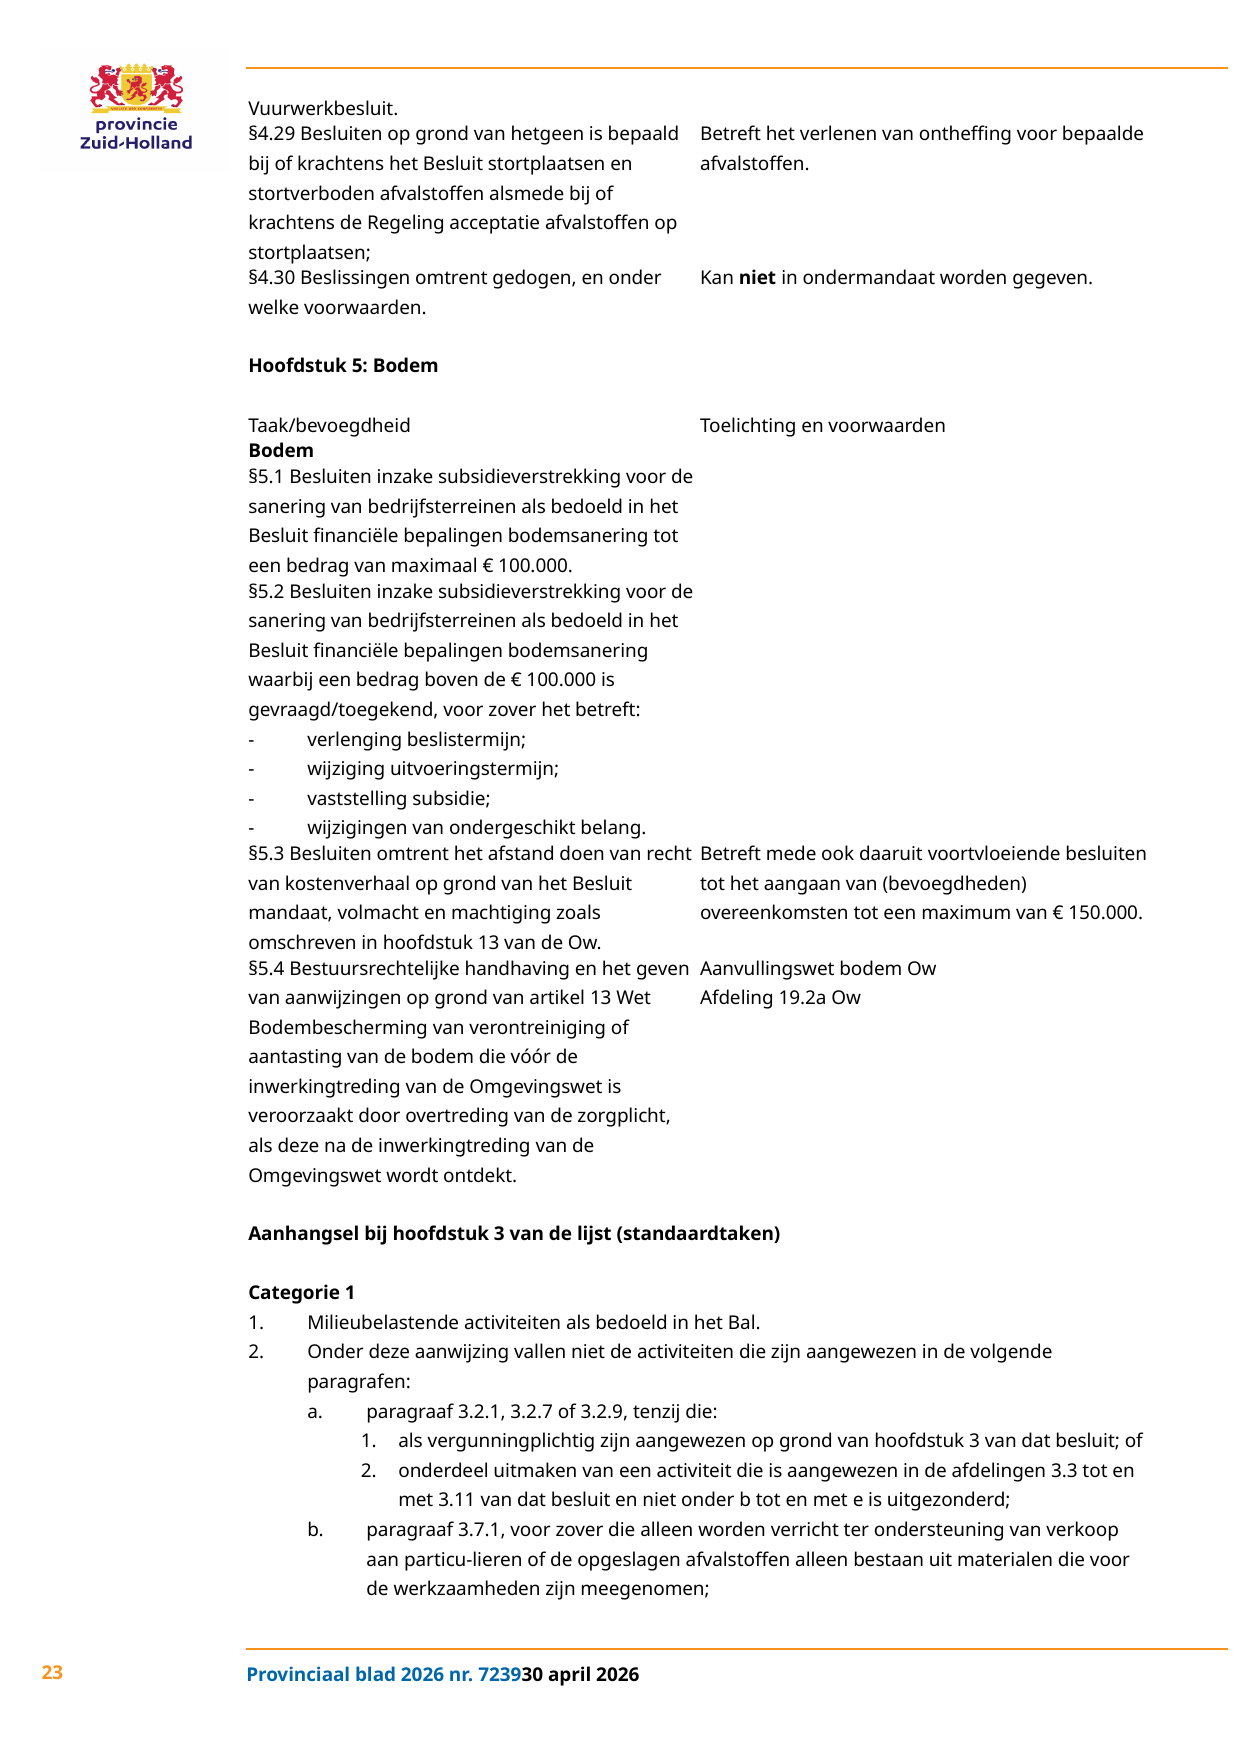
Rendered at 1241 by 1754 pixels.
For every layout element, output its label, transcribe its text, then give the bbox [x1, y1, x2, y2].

table_cell [700, 438, 1152, 463]
table_cell Kan niet in ondermandaat worden gegeven. [700, 265, 1152, 320]
table_cell Vuurwerkbesluit. [248, 95, 700, 121]
text Hoofdstuk 5: Bodem [248, 353, 1152, 378]
table_cell [700, 578, 1152, 840]
text Aanhangsel bij hoofdstuk 3 van de lijst (standaardtaken) [248, 1220, 1152, 1246]
list Milieubelastende activiteiten als bedoeld in het Bal. [248, 1309, 1152, 1335]
table_cell Betreft mede ook daaruit voortvloeiende besluiten tot het aangaan van (bevoegdheden) overeenkomsten tot een maximum van € 150.000. [700, 840, 1152, 955]
list paragraaf 3.2.1, 3.2.7 of 3.2.9, tenzij die: [307, 1398, 1152, 1424]
table_cell §4.29 Besluiten op grond van hetgeen is bepaald bij of krachtens het Besluit stortplaatsen en stortverboden afvalstoffen alsmede bij of krachtens de Regeling acceptatie afvalstoffen op stortplaatsen; [248, 121, 700, 264]
table_cell §5.1 Besluiten inzake subsidieverstrekking voor de sanering van bedrijfsterreinen als bedoeld in het Besluit financiële bepalingen bodemsanering tot een bedrag van maximaal € 100.000. [248, 464, 700, 578]
table_header Taak/bevoegdheid [248, 412, 700, 438]
text Categorie 1 [248, 1279, 1152, 1305]
table_cell §5.2 Besluiten inzake subsidieverstrekking voor de sanering van bedrijfsterreinen als bedoeld in het Besluit financiële bepalingen bodemsanering waarbij een bedrag boven de € 100.000 is gevraagd/toegekend, voor zover het betreft: verlenging beslistermijn; wijziging uitvoeringstermijn; vaststelling subsidie; wijzigingen van ondergeschikt belang. [248, 578, 700, 840]
table_cell Bodem [248, 438, 700, 463]
table_cell [700, 464, 1152, 578]
table_cell §4.30 Beslissingen omtrent gedogen, en onder welke voorwaarden. [248, 265, 700, 320]
list als vergunningplichtig zijn aangewezen op grond van hoofdstuk 3 van dat besluit; of [361, 1427, 1152, 1453]
picture [41, 47, 231, 172]
table_cell §5.4 Bestuursrechtelijke handhaving en het geven van aanwijzingen op grond van artikel 13 Wet Bodembescherming van verontreiniging of aantasting van de bodem die vóór de inwerkingtreding van de Omgevingswet is veroorzaakt door overtreding van de zorgplicht, als deze na de inwerkingtreding van de Omgevingswet wordt ontdekt. [248, 955, 700, 1188]
list paragraaf 3.7.1, voor zover die alleen worden verricht ter ondersteuning van verkoop aan particu-lieren of de opgeslagen afvalstoffen alleen bestaan uit materialen die voor de werkzaamheden zijn meegenomen; [307, 1516, 1152, 1601]
table_header Toelichting en voorwaarden [700, 412, 1152, 438]
table_cell Aanvullingswet bodem Ow Afdeling 19.2a Ow [700, 955, 1152, 1188]
list onderdeel uitmaken van een activiteit die is aangewezen in de afdelingen 3.3 tot en met 3.11 van dat besluit en niet onder b tot en met e is uitgezonderd; [361, 1457, 1152, 1512]
list Onder deze aanwijzing vallen niet de activiteiten die zijn aangewezen in de volgende paragrafen: [248, 1339, 1152, 1394]
table_cell §5.3 Besluiten omtrent het afstand doen van recht van kostenverhaal op grond van het Besluit mandaat, volmacht en machtiging zoals omschreven in hoofdstuk 13 van de Ow. [248, 840, 700, 955]
table_cell [700, 95, 1152, 121]
table_cell Betreft het verlenen van ontheffing voor bepaalde afvalstoffen. [700, 121, 1152, 264]
